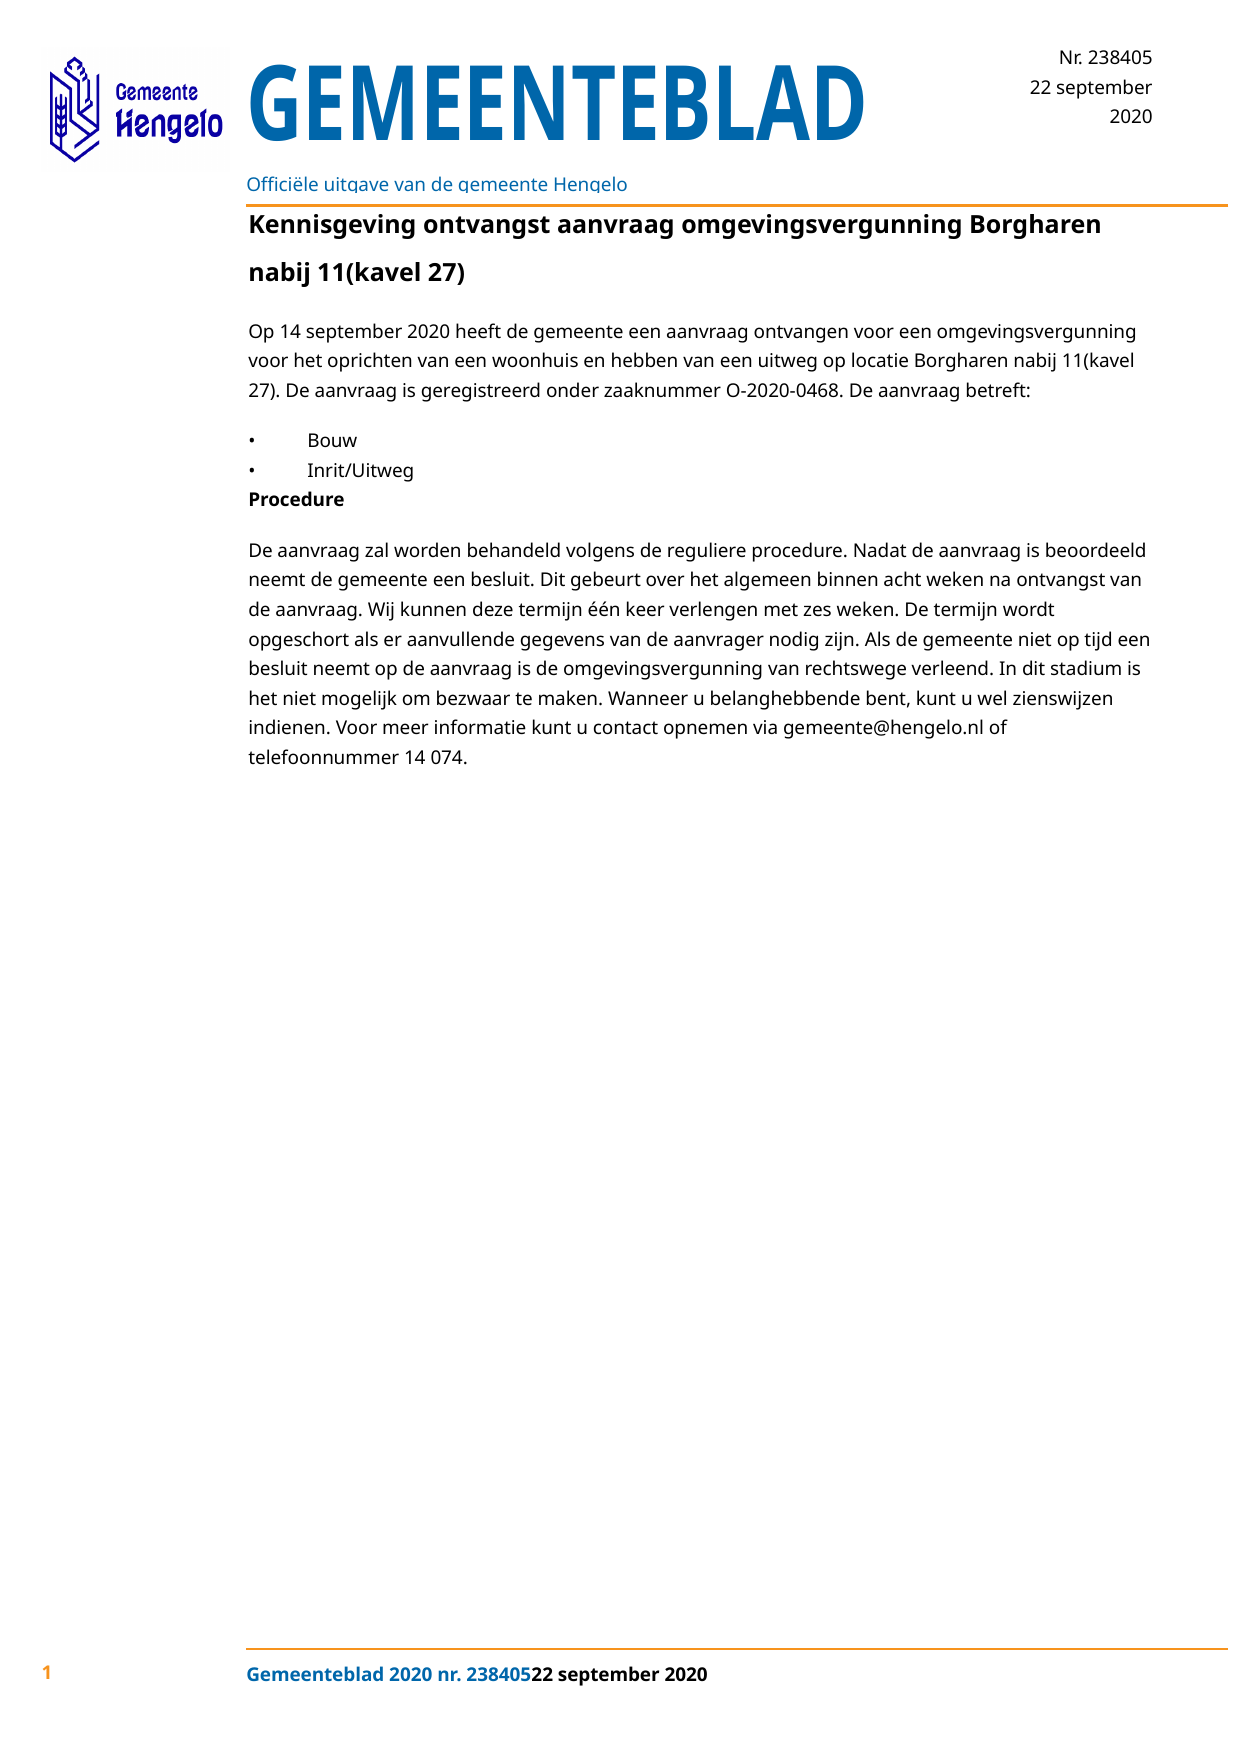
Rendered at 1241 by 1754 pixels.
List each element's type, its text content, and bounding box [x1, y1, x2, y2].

text Kennisgeving ontvangst aanvraag omgevingsvergunning Borgharen nabij 11(kavel 27) [248, 207, 1152, 288]
picture [41, 47, 231, 172]
text Procedure [248, 487, 1152, 512]
text Op 14 september 2020 heeft de gemeente een aanvraag ontvangen voor een omgevingsvergunning voor het oprichten van een woonhuis en hebben van een uitweg op locatie Borgharen nabij 11(kavel 27). De aanvraag is geregistreerd onder zaaknummer O-2020-0468. De aanvraag betreft: [248, 318, 1152, 403]
text De aanvraag zal worden behandeld volgens de reguliere procedure. Nadat de aanvraag is beoordeeld neemt de gemeente een besluit. Dit gebeurt over het algemeen binnen acht weken na ontvangst van de aanvraag. Wij kunnen deze termijn één keer verlengen met zes weken. De termijn wordt opgeschort als er aanvullende gegevens van de aanvrager nodig zijn. Als de gemeente niet op tijd een besluit neemt op de aanvraag is de omgevingsvergunning van rechtswege verleend. In dit stadium is het niet mogelijk om bezwaar te maken. Wanneer u belanghebbende bent, kunt u wel zienswijzen indienen. Voor meer informatie kunt u contact opnemen via gemeente@hengelo.nl of telefoonnummer 14 074. [248, 537, 1152, 770]
list Inrit/Uitweg [248, 457, 1152, 483]
list Bouw [248, 427, 1152, 453]
